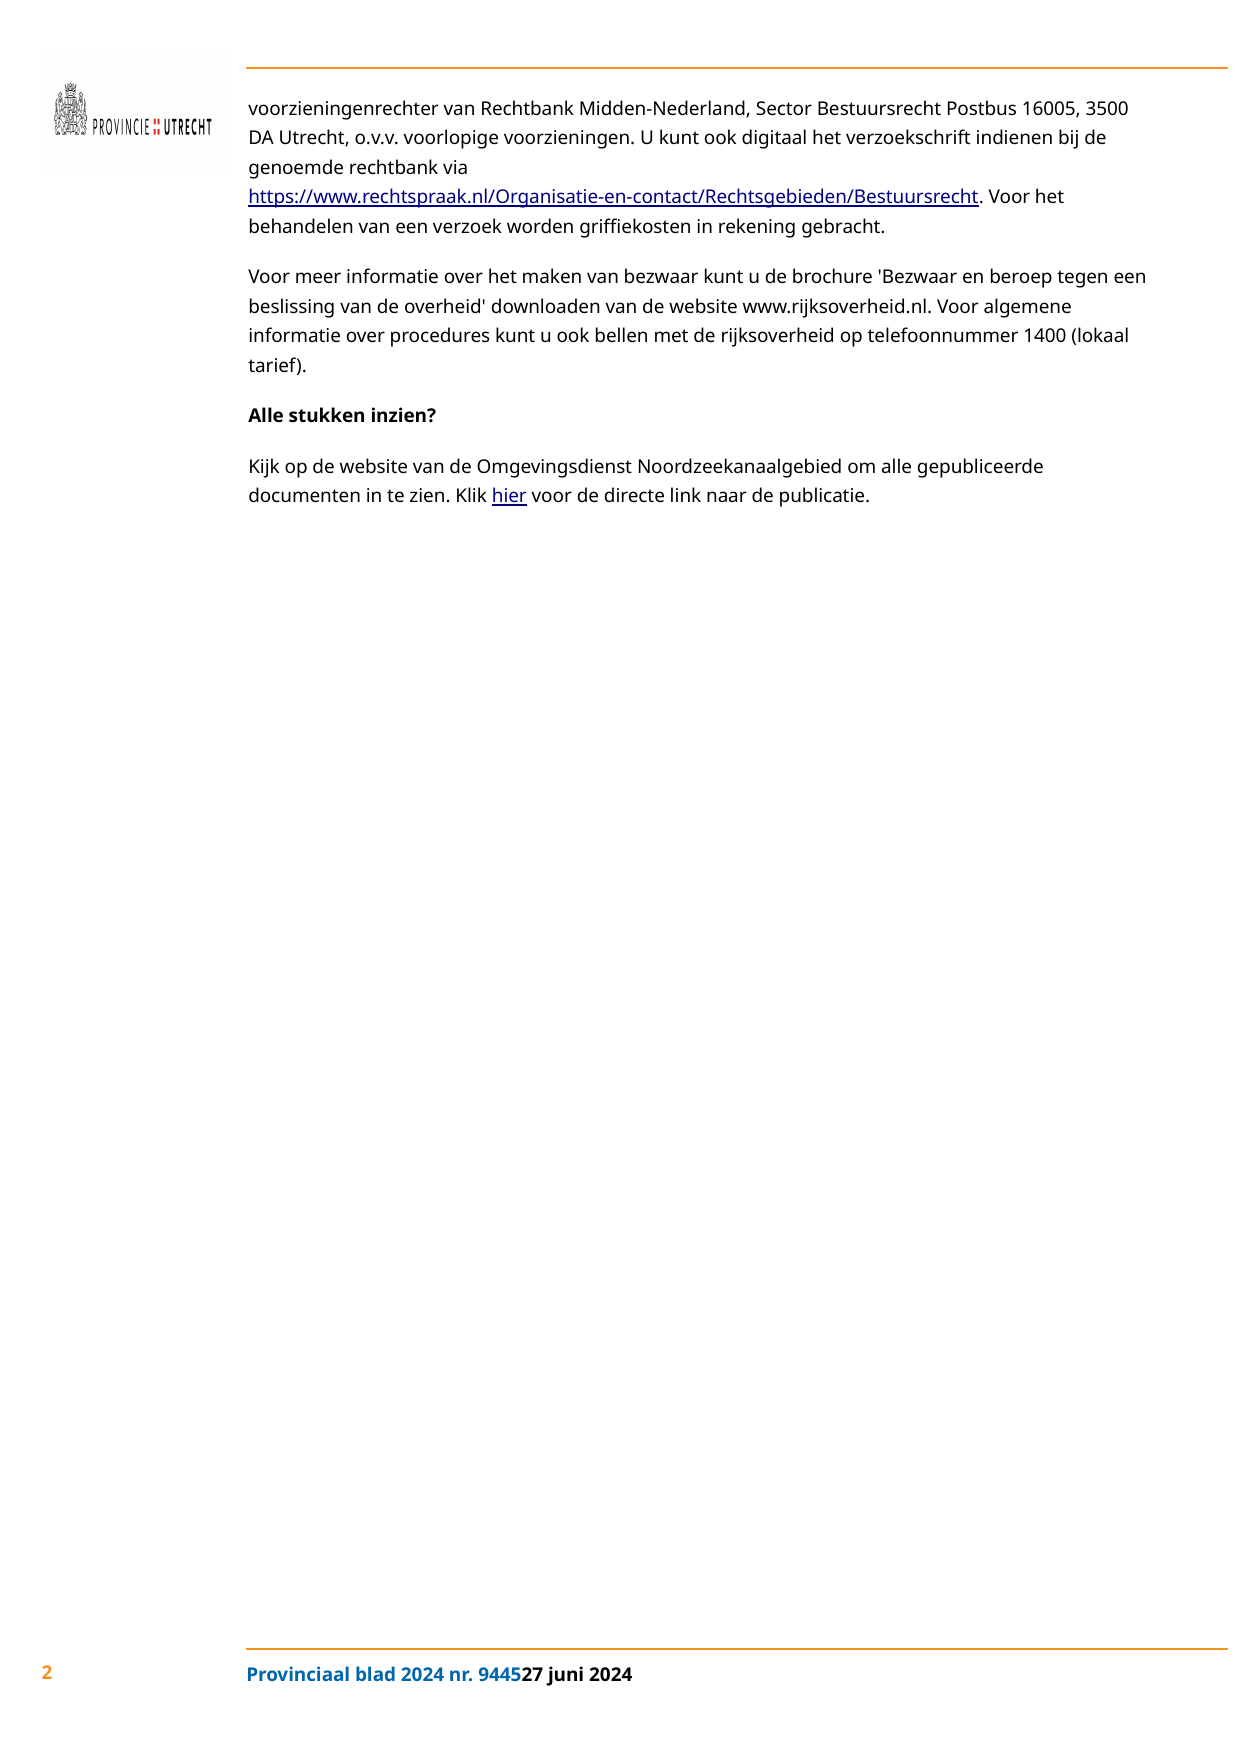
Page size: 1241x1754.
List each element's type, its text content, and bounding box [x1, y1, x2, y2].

text Voor meer informatie over het maken van bezwaar kunt u de brochure 'Bezwaar en beroep tegen een beslissing van de overheid' downloaden van de website www.rijksoverheid.nl. Voor algemene informatie over procedures kunt u ook bellen met de rijksoverheid op telefoonnummer 1400 (lokaal tarief). [248, 263, 1152, 378]
picture [41, 47, 231, 172]
text Kijk op de website van de Omgevingsdienst Noordzeekanaalgebied om alle gepubliceerde documenten in te zien. Klik hier voor de directe link naar de publicatie. [248, 453, 1152, 508]
text Alle stukken inzien? [248, 403, 1152, 428]
text voorzieningenrechter van Rechtbank Midden-Nederland, Sector Bestuursrecht Postbus 16005, 3500 DA Utrecht, o.v.v. voorlopige voorzieningen. U kunt ook digitaal het verzoekschrift indienen bij de genoemde rechtbank via https://www.rechtspraak.nl/Organisatie-en-contact/Rechtsgebieden/Bestuursrecht. Voor het behandelen van een verzoek worden griffiekosten in rekening gebracht. [248, 95, 1152, 239]
